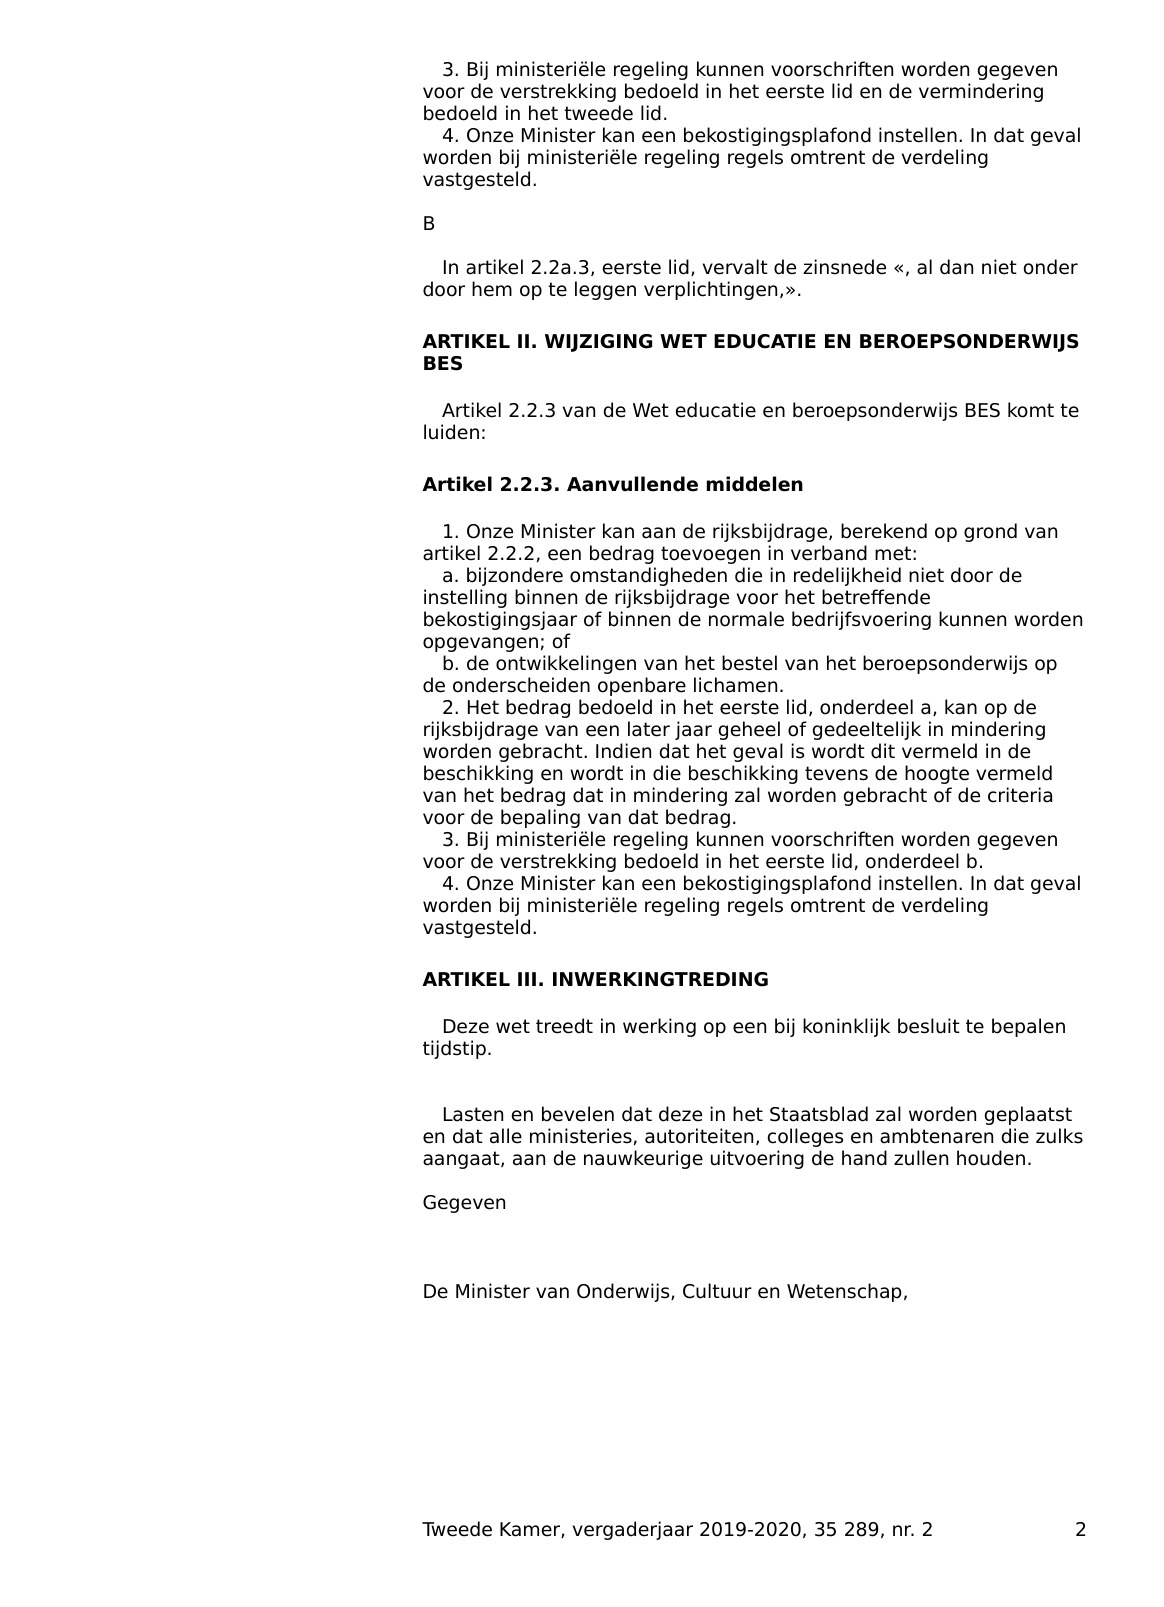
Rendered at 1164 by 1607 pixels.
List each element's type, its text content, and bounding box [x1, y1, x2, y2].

text Gegeven [422, 1192, 1087, 1214]
text De Minister van Onderwijs, Cultuur en Wetenschap, [422, 1281, 1087, 1303]
text Deze wet treedt in werking op een bij koninklijk besluit te bepalen tijdstip. [422, 1016, 1087, 1060]
text b. de ontwikkelingen van het bestel van het beroepsonderwijs op de onderscheiden openbare lichamen. [422, 653, 1087, 697]
text 4. Onze Minister kan een bekostigingsplafond instellen. In dat geval worden bij ministeriële regeling regels omtrent de verdeling vastgesteld. [422, 125, 1087, 191]
subtitle Artikel 2.2.3. Aanvullende middelen [422, 474, 1087, 496]
text In artikel 2.2a.3, eerste lid, vervalt de zinsnede «, al dan niet onder door hem op te leggen verplichtingen,». [422, 257, 1087, 301]
subtitle ARTIKEL III. INWERKINGTREDING [422, 969, 1087, 991]
text a. bijzondere omstandigheden die in redelijkheid niet door de instelling binnen de rijksbijdrage voor het betreffende bekostigingsjaar of binnen de normale bedrijfsvoering kunnen worden opgevangen; of [422, 565, 1087, 653]
text 3. Bij ministeriële regeling kunnen voorschriften worden gegeven voor de verstrekking bedoeld in het eerste lid en de vermindering bedoeld in het tweede lid. [422, 59, 1087, 125]
text 3. Bij ministeriële regeling kunnen voorschriften worden gegeven voor de verstrekking bedoeld in het eerste lid, onderdeel b. [422, 829, 1087, 873]
text 1. Onze Minister kan aan de rijksbijdrage, berekend op grond van artikel 2.2.2, een bedrag toevoegen in verband met: [422, 521, 1087, 565]
text 4. Onze Minister kan een bekostigingsplafond instellen. In dat geval worden bij ministeriële regeling regels omtrent de verdeling vastgesteld. [422, 873, 1087, 939]
text 2. Het bedrag bedoeld in het eerste lid, onderdeel a, kan op de rijksbijdrage van een later jaar geheel of gedeeltelijk in mindering worden gebracht. Indien dat het geval is wordt dit vermeld in de beschikking en wordt in die beschikking tevens de hoogte vermeld van het bedrag dat in mindering zal worden gebracht of de criteria voor de bepaling van dat bedrag. [422, 697, 1087, 829]
text Lasten en bevelen dat deze in het Staatsblad zal worden geplaatst en dat alle ministeries, autoriteiten, colleges en ambtenaren die zulks aangaat, aan de nauwkeurige uitvoering de hand zullen houden. [422, 1104, 1087, 1170]
text Artikel 2.2.3 van de Wet educatie en beroepsonderwijs BES komt te luiden: [422, 400, 1087, 444]
text B [422, 213, 1087, 235]
subtitle ARTIKEL II. WIJZIGING WET EDUCATIE EN BEROEPSONDERWIJS BES [422, 331, 1087, 375]
